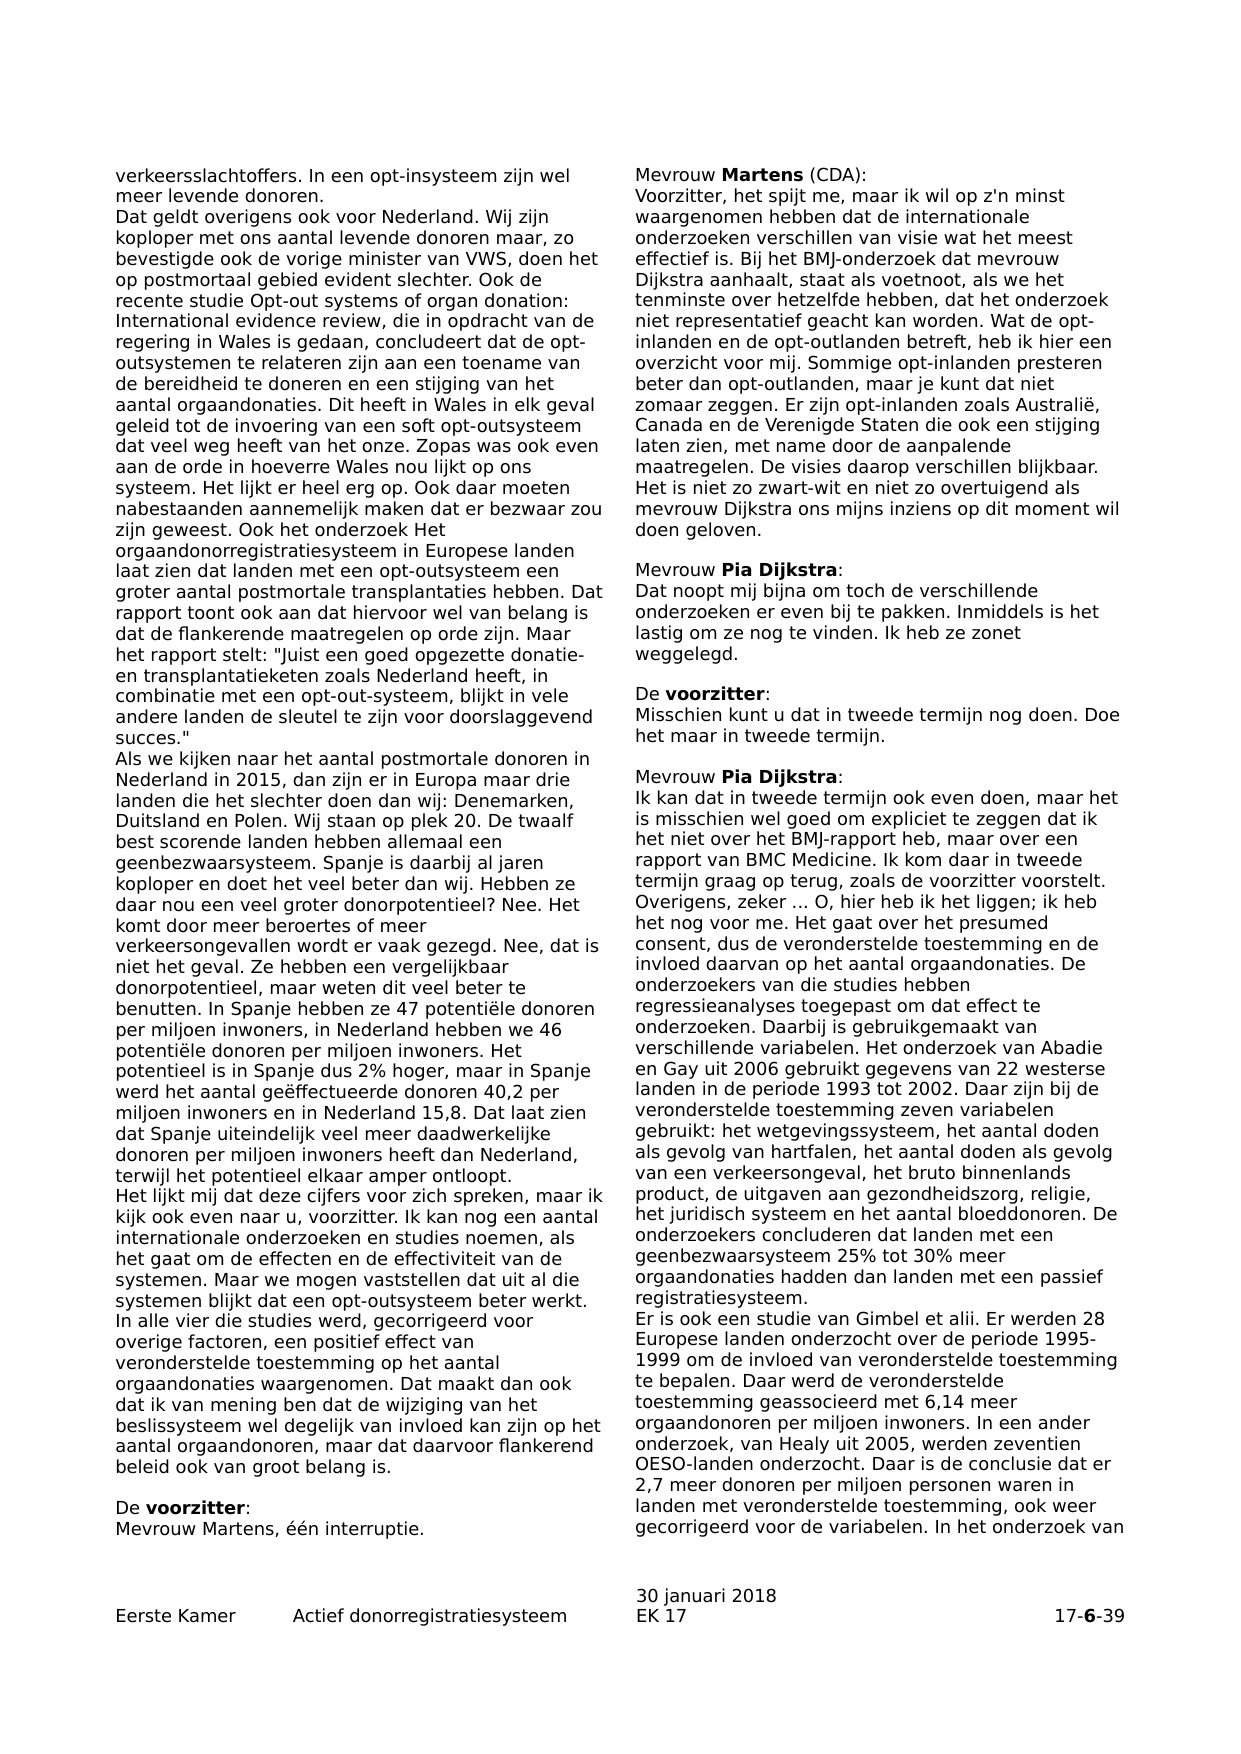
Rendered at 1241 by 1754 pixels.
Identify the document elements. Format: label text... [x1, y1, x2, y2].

text Mevrouw Martens (CDA): [635, 165, 1125, 186]
text Mevrouw Pia Dijkstra: [635, 767, 1125, 787]
text Ik kan dat in tweede termijn ook even doen, maar het is misschien wel goed om expliciet te zeggen dat ik het niet over het BMJ-rapport heb, maar over een rapport van BMC Medicine. Ik kom daar in tweede termijn graag op terug, zoals de voorzitter voorstelt. Overigens, zeker ... O, hier heb ik het liggen; ik heb het nog voor me. Het gaat over het presumed consent, dus de veronderstelde toestemming en de invloed daarvan op het aantal orgaandonaties. De onderzoekers van die studies hebben regressieanalyses toegepast om dat effect te onderzoeken. Daarbij is gebruikgemaakt van verschillende variabelen. Het onderzoek van Abadie en Gay uit 2006 gebruikt gegevens van 22 westerse landen in de periode 1993 tot 2002. Daar zijn bij de veronderstelde toestemming zeven variabelen gebruikt: het wetgevingssysteem, het aantal doden als gevolg van hartfalen, het aantal doden als gevolg van een verkeersongeval, het bruto binnenlands product, de uitgaven aan gezondheidszorg, religie, het juridisch systeem en het aantal bloeddonoren. De onderzoekers concluderen dat landen met een geenbezwaarsysteem 25% tot 30% meer orgaandonaties hadden dan landen met een passief registratiesysteem. [635, 787, 1125, 1308]
text Het lijkt mij dat deze cijfers voor zich spreken, maar ik kijk ook even naar u, voorzitter. Ik kan nog een aantal internationale onderzoeken en studies noemen, als het gaat om de effecten en de effectiviteit van de systemen. Maar we mogen vaststellen dat uit al die systemen blijkt dat een opt-outsysteem beter werkt. In alle vier die studies werd, gecorrigeerd voor overige factoren, een positief effect van veronderstelde toestemming op het aantal orgaandonaties waargenomen. Dat maakt dan ook dat ik van mening ben dat de wijziging van het beslissysteem wel degelijk van invloed kan zijn op het aantal orgaandonoren, maar dat daarvoor flankerend beleid ook van groot belang is. [115, 1186, 605, 1478]
text Dat geldt overigens ook voor Nederland. Wij zijn koploper met ons aantal levende donoren maar, zo bevestigde ook de vorige minister van VWS, doen het op postmortaal gebied evident slechter. Ook de recente studie Opt-out systems of organ donation: International evidence review, die in opdracht van de regering in Wales is gedaan, concludeert dat de opt-outsystemen te relateren zijn aan een toename van de bereidheid te doneren en een stijging van het aantal orgaandonaties. Dit heeft in Wales in elk geval geleid tot de invoering van een soft opt-outsysteem dat veel weg heeft van het onze. Zopas was ook even aan de orde in hoeverre Wales nou lijkt op ons systeem. Het lijkt er heel erg op. Ook daar moeten nabestaanden aannemelijk maken dat er bezwaar zou zijn geweest. Ook het onderzoek Het orgaandonorregistratiesysteem in Europese landen laat zien dat landen met een opt-outsysteem een groter aantal postmortale transplantaties hebben. Dat rapport toont ook aan dat hiervoor wel van belang is dat de flankerende maatregelen op orde zijn. Maar het rapport stelt: "Juist een goed opgezette donatie- en transplantatieketen zoals Nederland heeft, in combinatie met een opt-out-systeem, blijkt in vele andere landen de sleutel te zijn voor doorslaggevend succes." [115, 207, 605, 749]
text Als we kijken naar het aantal postmortale donoren in Nederland in 2015, dan zijn er in Europa maar drie landen die het slechter doen dan wij: Denemarken, Duitsland en Polen. Wij staan op plek 20. De twaalf best scorende landen hebben allemaal een geenbezwaarsysteem. Spanje is daarbij al jaren koploper en doet het veel beter dan wij. Hebben ze daar nou een veel groter donorpotentieel? Nee. Het komt door meer beroertes of meer verkeersongevallen wordt er vaak gezegd. Nee, dat is niet het geval. Ze hebben een vergelijkbaar donorpotentieel, maar weten dit veel beter te benutten. In Spanje hebben ze 47 potentiële donoren per miljoen inwoners, in Nederland hebben we 46 potentiële donoren per miljoen inwoners. Het potentieel is in Spanje dus 2% hoger, maar in Spanje werd het aantal geëffectueerde donoren 40,2 per miljoen inwoners en in Nederland 15,8. Dat laat zien dat Spanje uiteindelijk veel meer daadwerkelijke donoren per miljoen inwoners heeft dan Nederland, terwijl het potentieel elkaar amper ontloopt. [115, 749, 605, 1186]
text Er is ook een studie van Gimbel et alii. Er werden 28 Europese landen onderzocht over de periode 1995-1999 om de invloed van veronderstelde toestemming te bepalen. Daar werd de veronderstelde toestemming geassocieerd met 6,14 meer orgaandonoren per miljoen inwoners. In een ander onderzoek, van Healy uit 2005, werden zeventien OESO-landen onderzocht. Daar is de conclusie dat er 2,7 meer donoren per miljoen personen waren in landen met veronderstelde toestemming, ook weer gecorrigeerd voor de variabelen. In het onderzoek van [635, 1308, 1125, 1537]
text Dat noopt mij bijna om toch de verschillende onderzoeken er even bij te pakken. Inmiddels is het lastig om ze nog te vinden. Ik heb ze zonet weggelegd. [635, 581, 1125, 664]
text Voorzitter, het spijt me, maar ik wil op z'n minst waargenomen hebben dat de internationale onderzoeken verschillen van visie wat het meest effectief is. Bij het BMJ-onderzoek dat mevrouw Dijkstra aanhaalt, staat als voetnoot, als we het tenminste over hetzelfde hebben, dat het onderzoek niet representatief geacht kan worden. Wat de opt-inlanden en de opt-outlanden betreft, heb ik hier een overzicht voor mij. Sommige opt-inlanden presteren beter dan opt-outlanden, maar je kunt dat niet zomaar zeggen. Er zijn opt-inlanden zoals Australië, Canada en de Verenigde Staten die ook een stijging laten zien, met name door de aanpalende maatregelen. De visies daarop verschillen blijkbaar. Het is niet zo zwart-wit en niet zo overtuigend als mevrouw Dijkstra ons mijns inziens op dit moment wil doen geloven. [635, 186, 1125, 540]
text De voorzitter: [115, 1498, 605, 1518]
text Misschien kunt u dat in tweede termijn nog doen. Doe het maar in tweede termijn. [635, 705, 1125, 747]
text verkeersslachtoffers. In een opt-insysteem zijn wel meer levende donoren. [115, 165, 605, 207]
text De voorzitter: [635, 684, 1125, 705]
text Mevrouw Martens, één interruptie. [115, 1518, 605, 1539]
text Mevrouw Pia Dijkstra: [635, 560, 1125, 581]
